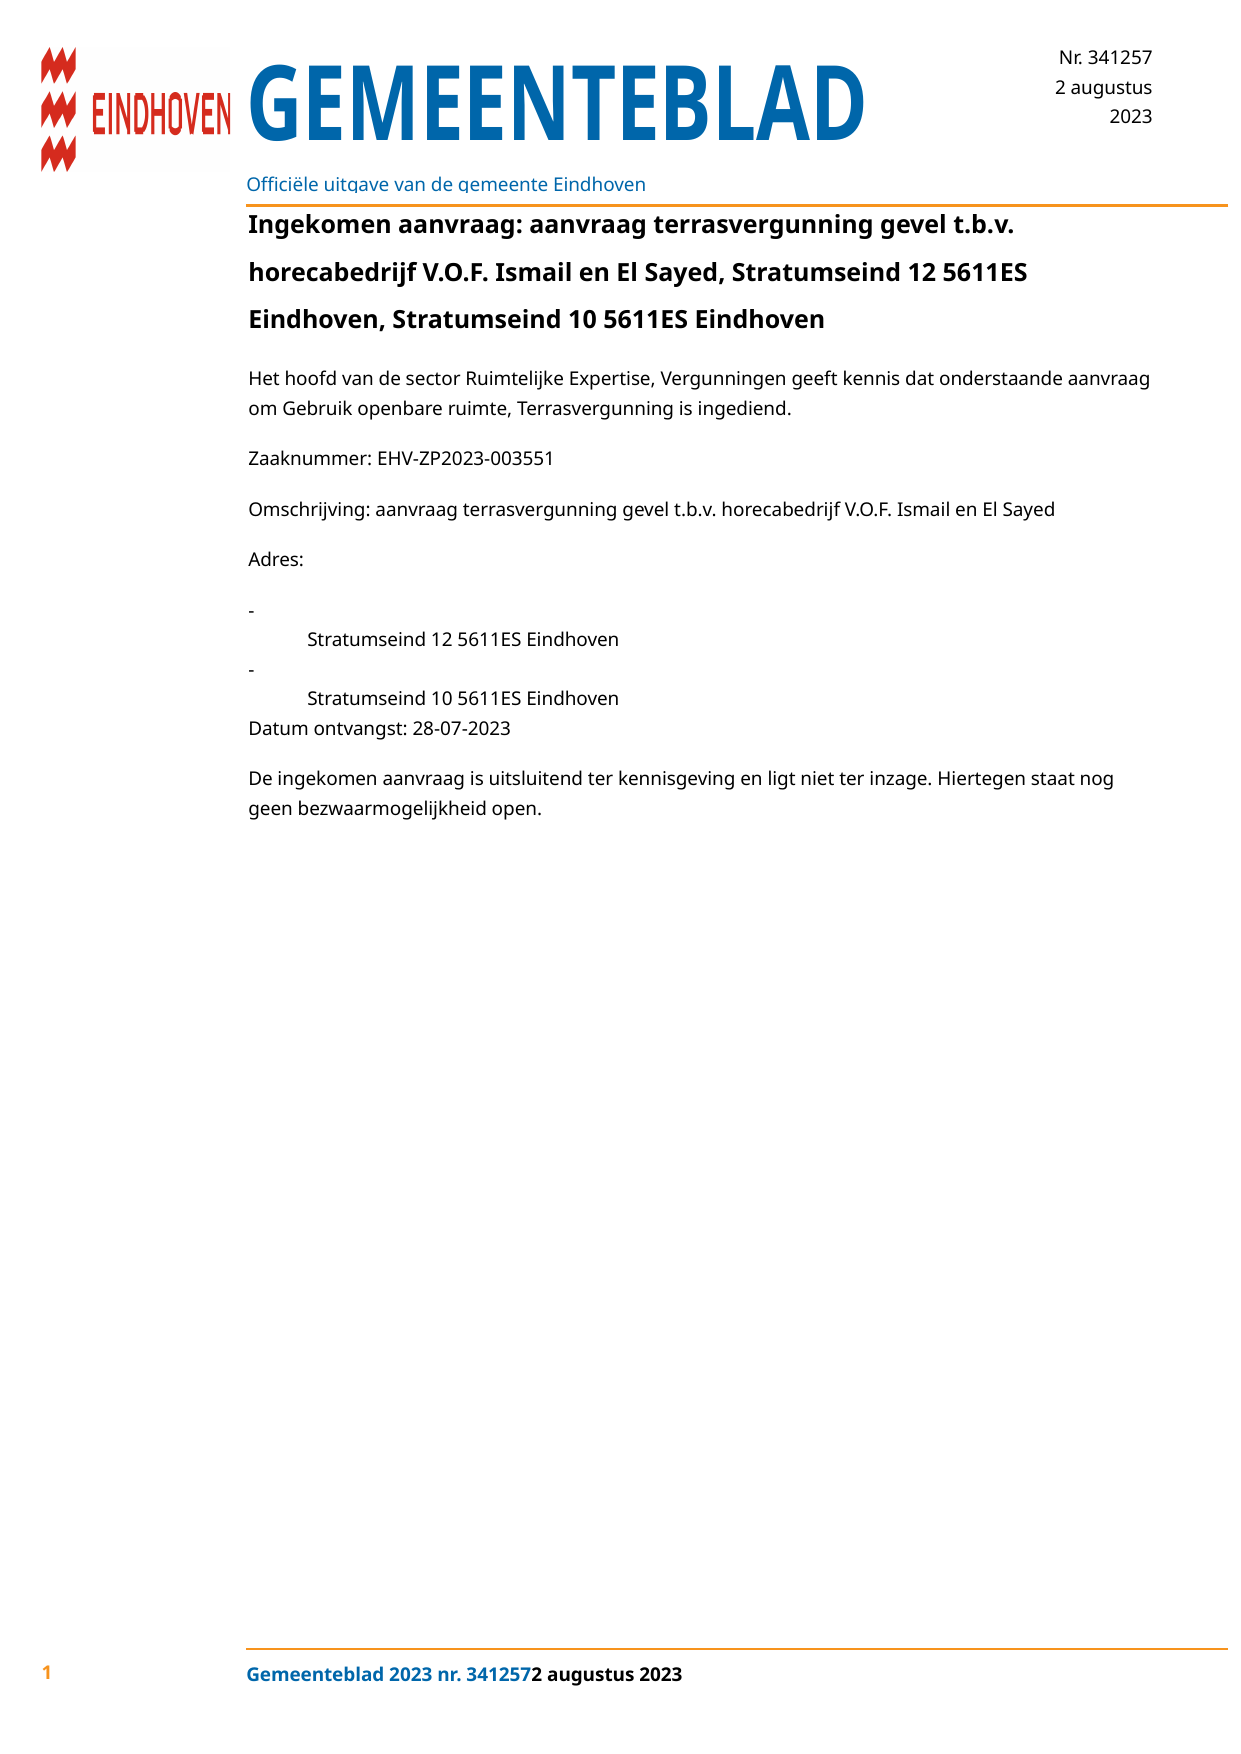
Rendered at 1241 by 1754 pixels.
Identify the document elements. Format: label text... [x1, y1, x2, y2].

text Datum ontvangst: 28-07-2023 [248, 715, 1152, 741]
text Omschrijving: aanvraag terrasvergunning gevel t.b.v. horecabedrijf V.O.F. Ismail en El Sayed [248, 496, 1152, 522]
text Ingekomen aanvraag: aanvraag terrasvergunning gevel t.b.v. horecabedrijf V.O.F. Ismail en El Sayed, Stratumseind 12 5611ES Eindhoven, Stratumseind 10 5611ES Eindhoven [248, 207, 1152, 336]
text Het hoofd van de sector Ruimtelijke Expertise, Vergunningen geeft kennis dat onderstaande aanvraag om Gebruik openbare ruimte, Terrasvergunning is ingediend. [248, 366, 1152, 421]
text De ingekomen aanvraag is uitsluitend ter kennisgeving en ligt niet ter inzage. Hiertegen staat nog geen bezwaarmogelijkheid open. [248, 766, 1152, 821]
picture [41, 47, 231, 172]
list Stratumseind 12 5611ES Eindhoven [248, 626, 1152, 652]
list Stratumseind 10 5611ES Eindhoven [248, 686, 1152, 711]
text Zaaknummer: EHV-ZP2023-003551 [248, 446, 1152, 471]
text Adres: [248, 546, 1152, 572]
